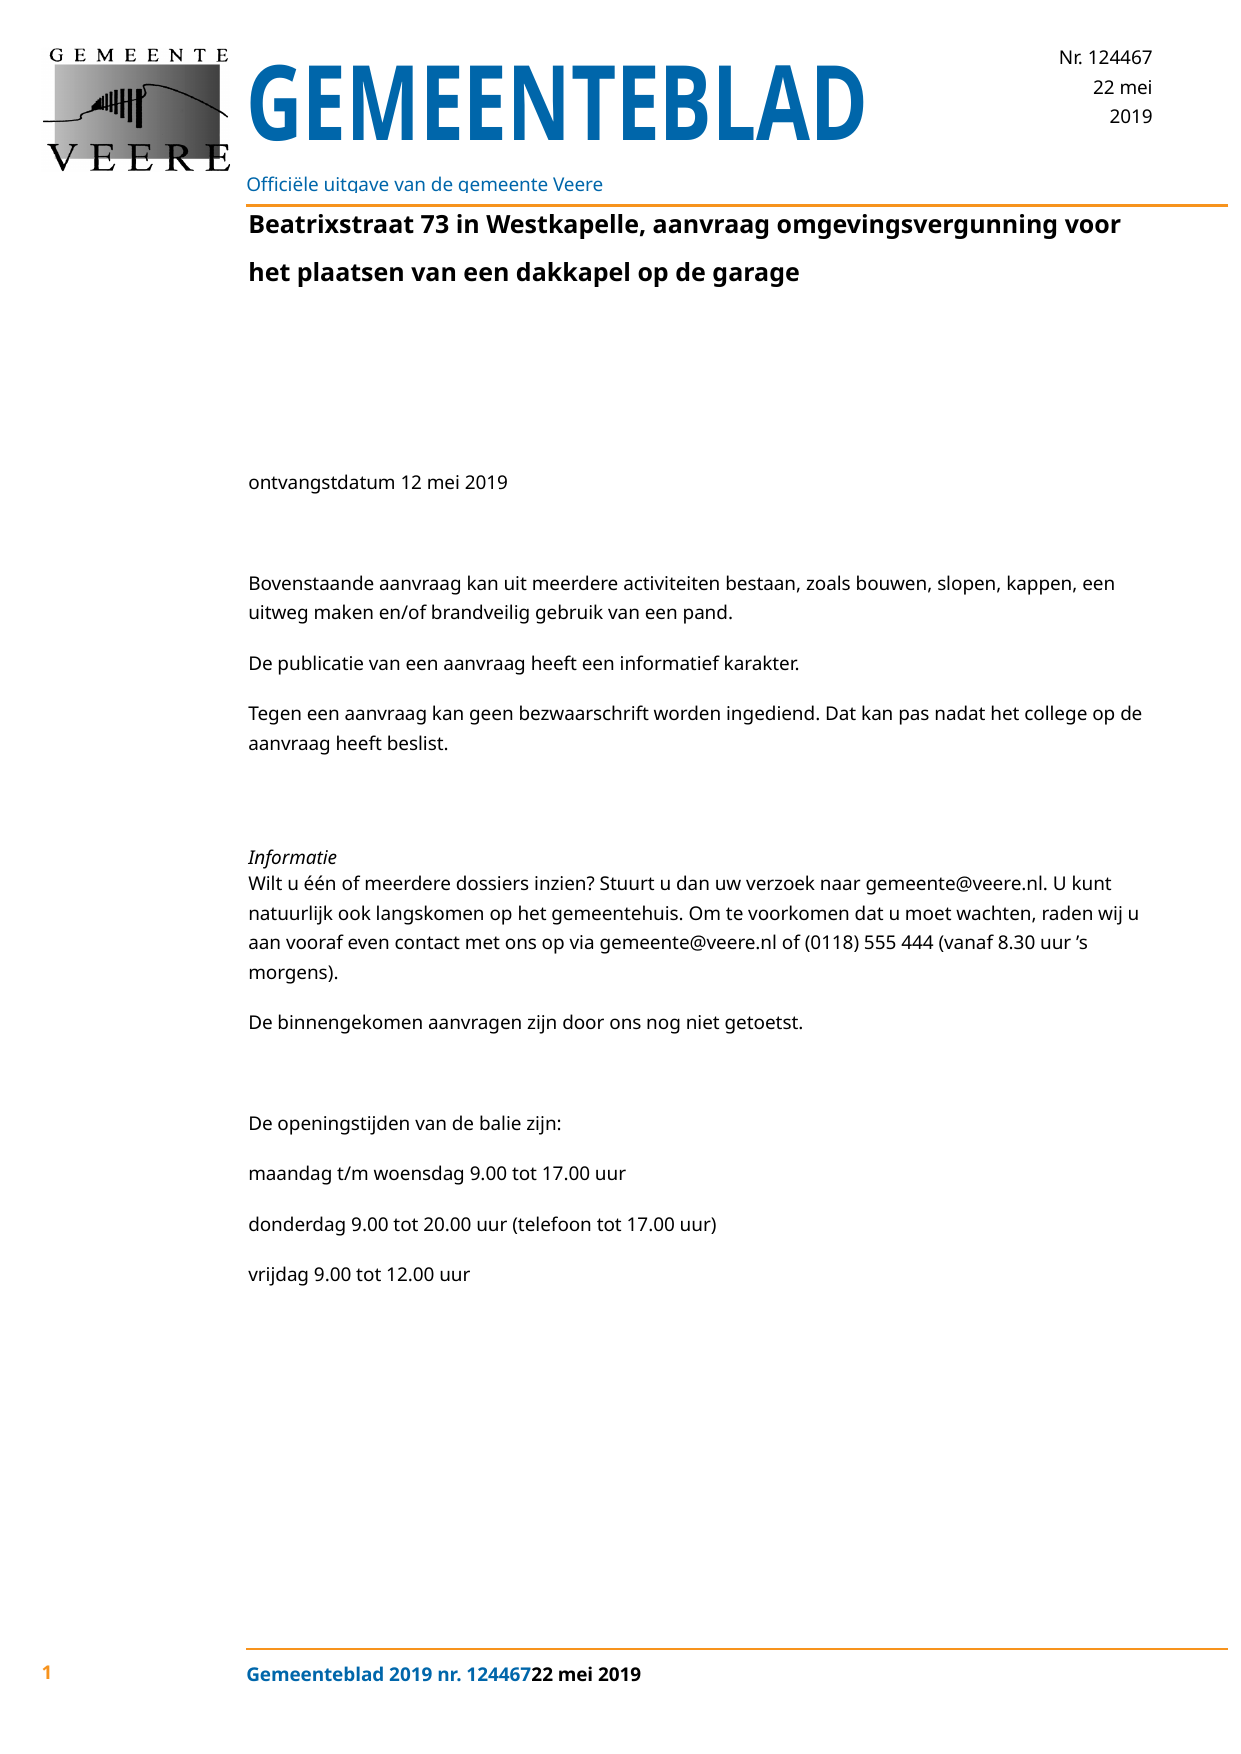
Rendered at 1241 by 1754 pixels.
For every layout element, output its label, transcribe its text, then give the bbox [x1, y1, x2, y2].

picture [41, 47, 231, 172]
text vrijdag 9.00 tot 12.00 uur [248, 1261, 1152, 1287]
text Informatie [248, 844, 1152, 870]
text Beatrixstraat 73 in Westkapelle, aanvraag omgevingsvergunning voor het plaatsen van een dakkapel op de garage [248, 207, 1152, 288]
text De publicatie van een aanvraag heeft een informatief karakter. [248, 650, 1152, 676]
text De binnengekomen aanvragen zijn door ons nog niet getoetst. [248, 1009, 1152, 1035]
text Wilt u één of meerdere dossiers inzien? Stuurt u dan uw verzoek naar gemeente@veere.nl. U kunt natuurlijk ook langskomen op het gemeentehuis. Om te voorkomen dat u moet wachten, raden wij u aan vooraf even contact met ons op via gemeente@veere.nl of (0118) 555 444 (vanaf 8.30 uur ’s morgens). [248, 870, 1152, 984]
text maandag t/m woensdag 9.00 tot 17.00 uur [248, 1161, 1152, 1186]
text Tegen een aanvraag kan geen bezwaarschrift worden ingediend. Dat kan pas nadat het college op de aanvraag heeft beslist. [248, 700, 1152, 756]
text Bovenstaande aanvraag kan uit meerdere activiteiten bestaan, zoals bouwen, slopen, kappen, een uitweg maken en/of brandveilig gebruik van een pand. [248, 570, 1152, 625]
text De openingstijden van de balie zijn: [248, 1110, 1152, 1136]
text ontvangstdatum 12 mei 2019 [248, 469, 1152, 495]
text donderdag 9.00 tot 20.00 uur (telefoon tot 17.00 uur) [248, 1211, 1152, 1237]
